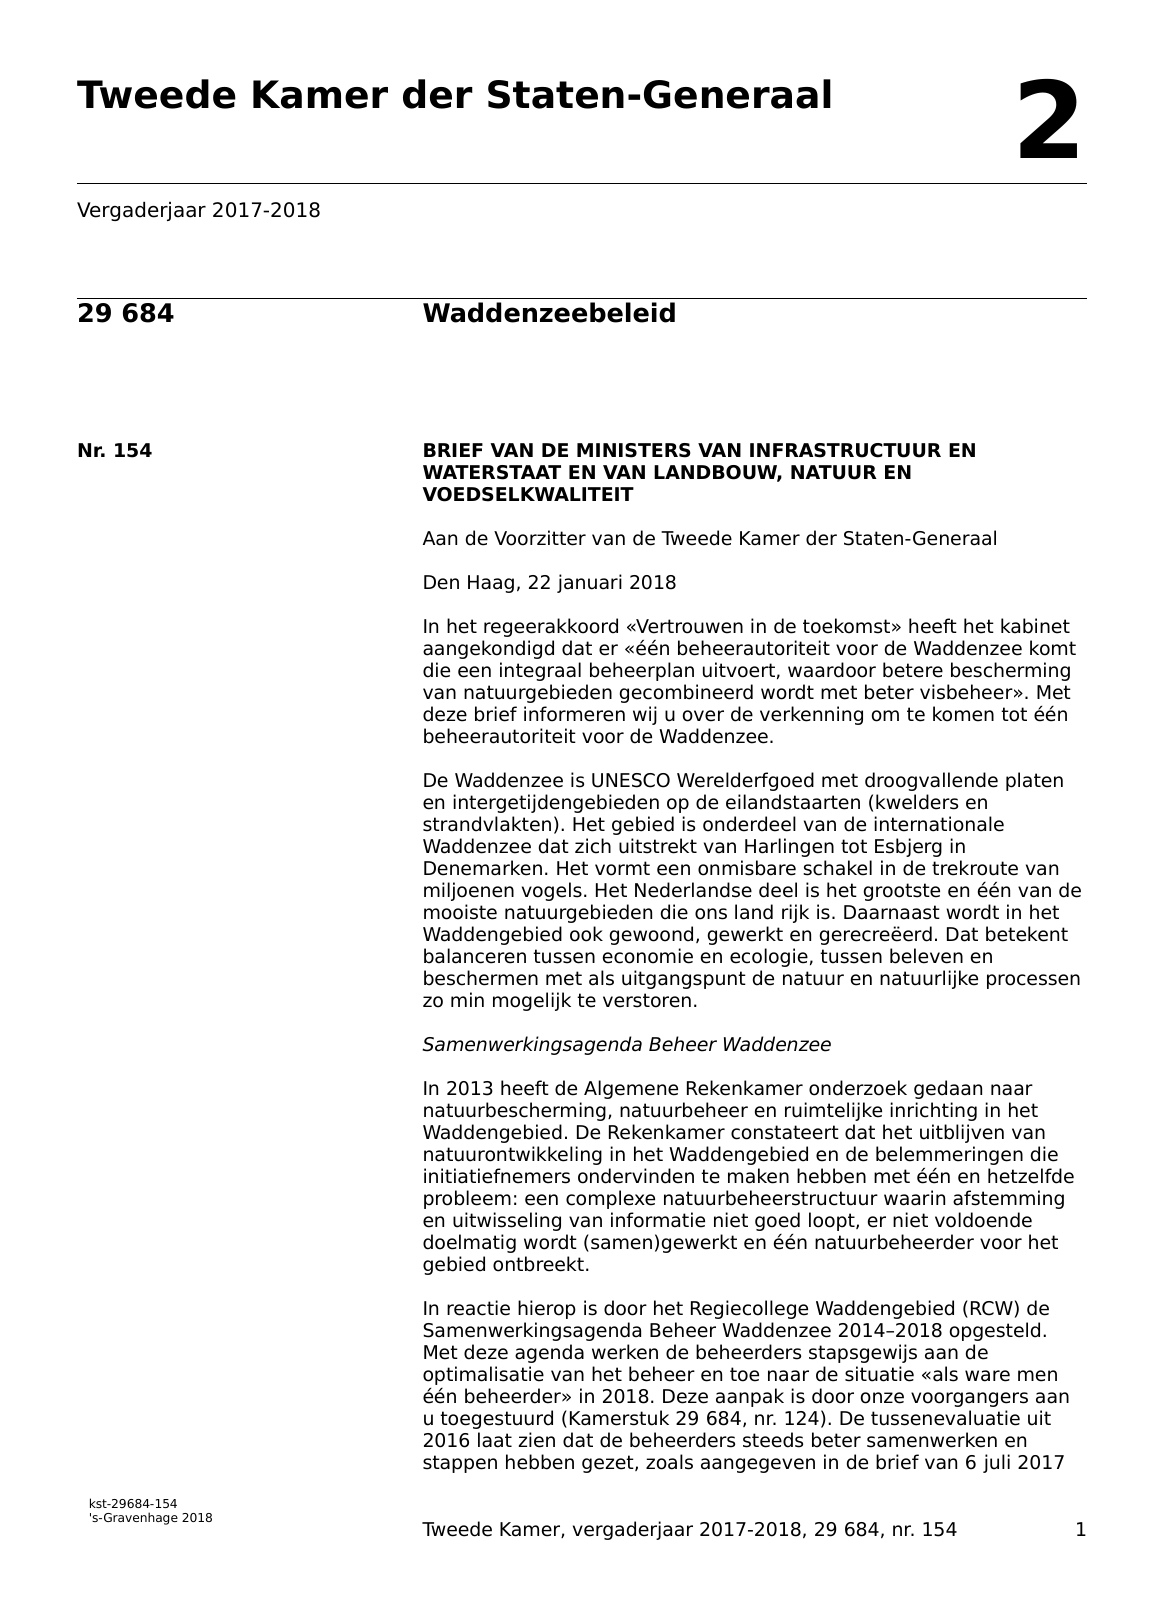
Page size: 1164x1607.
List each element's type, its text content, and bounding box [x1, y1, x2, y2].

text In 2013 heeft de Algemene Rekenkamer onderzoek gedaan naar natuurbescherming, natuurbeheer en ruimtelijke inrichting in het Waddengebied. De Rekenkamer constateert dat het uitblijven van natuurontwikkeling in het Waddengebied en de belemmeringen die initiatiefnemers ondervinden te maken hebben met één en hetzelfde probleem: een complexe natuurbeheerstructuur waarin afstemming en uitwisseling van informatie niet goed loopt, er niet voldoende doelmatig wordt (samen)gewerkt en één natuurbeheerder voor het gebied ontbreekt. [422, 1078, 1087, 1276]
subtitle 29 684 Waddenzeebeleid [77, 299, 1087, 329]
subtitle Samenwerkingsagenda Beheer Waddenzee [422, 1034, 1087, 1056]
table_header Tweede Kamer der Staten-Generaal [77, 59, 886, 183]
subtitle Nr. 154 BRIEF VAN DE MINISTERS VAN INFRASTRUCTUUR EN WATERSTAAT EN VAN LANDBOUW, NATUUR EN VOEDSELKWALITEIT [77, 440, 1087, 506]
text De Waddenzee is UNESCO Werelderfgoed met droogvallende platen en intergetijdengebieden op de eilandstaarten (kwelders en strandvlakten). Het gebied is onderdeel van de internationale Waddenzee dat zich uitstrekt van Harlingen tot Esbjerg in Denemarken. Het vormt een onmisbare schakel in de trekroute van miljoenen vogels. Het Nederlandse deel is het grootste en één van de mooiste natuurgebieden die ons land rijk is. Daarnaast wordt in het Waddengebied ook gewoond, gewerkt en gerecreëerd. Dat betekent balanceren tussen economie en ecologie, tussen beleven en beschermen met als uitgangspunt de natuur en natuurlijke processen zo min mogelijk te verstoren. [422, 770, 1087, 1012]
text Den Haag, 22 januari 2018 [422, 572, 1087, 594]
text Aan de Voorzitter van de Tweede Kamer der Staten-Generaal [422, 528, 1087, 550]
table_cell Vergaderjaar 2017-2018 [77, 184, 1087, 298]
text 's-Gravenhage 2018 [88, 1511, 323, 1525]
text In het regeerakkoord «Vertrouwen in de toekomst» heeft het kabinet aangekondigd dat er «één beheerautoriteit voor de Waddenzee komt die een integraal beheerplan uitvoert, waardoor betere bescherming van natuurgebieden gecombineerd wordt met beter visbeheer». Met deze brief informeren wij u over de verkenning om te komen tot één beheerautoriteit voor de Waddenzee. [422, 616, 1087, 748]
text In reactie hierop is door het Regiecollege Waddengebied (RCW) de Samenwerkingsagenda Beheer Waddenzee 2014–2018 opgesteld. Met deze agenda werken de beheerders stapsgewijs aan de optimalisatie van het beheer en toe naar de situatie «als ware men één beheerder» in 2018. Deze aanpak is door onze voorgangers aan u toegestuurd (Kamerstuk 29 684, nr. 124). De tussenevaluatie uit 2016 laat zien dat de beheerders steeds beter samenwerken en stappen hebben gezet, zoals aangegeven in de brief van 6 juli 2017 [422, 1298, 1087, 1474]
table_header 2 [886, 59, 1087, 183]
text kst-29684-154 [88, 1497, 323, 1511]
